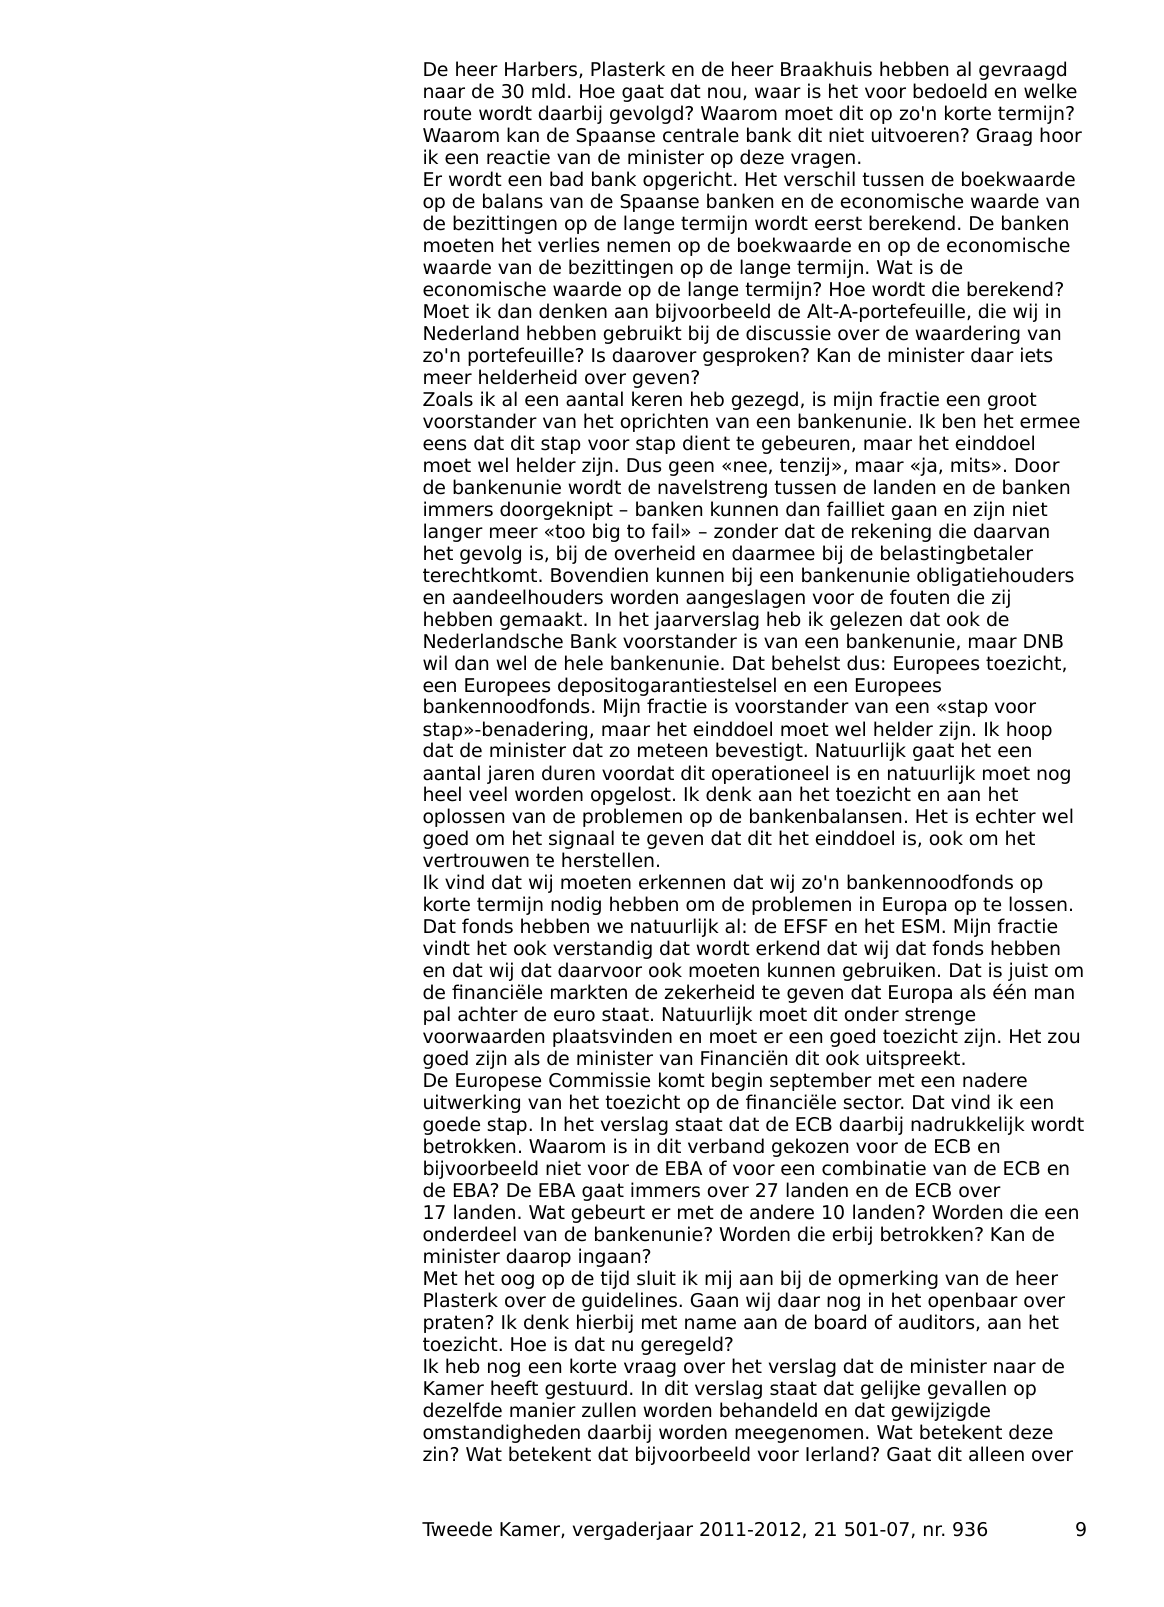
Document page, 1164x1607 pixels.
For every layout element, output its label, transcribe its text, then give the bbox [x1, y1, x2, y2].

text Zoals ik al een aantal keren heb gezegd, is mijn fractie een groot voorstander van het oprichten van een bankenunie. Ik ben het ermee eens dat dit stap voor stap dient te gebeuren, maar het einddoel moet wel helder zijn. Dus geen «nee, tenzij», maar «ja, mits». Door de bankenunie wordt de navelstreng tussen de landen en de banken immers doorgeknipt – banken kunnen dan failliet gaan en zijn niet langer meer «too big to fail» – zonder dat de rekening die daarvan het gevolg is, bij de overheid en daarmee bij de belastingbetaler terechtkomt. Bovendien kunnen bij een bankenunie obligatiehouders en aandeelhouders worden aangeslagen voor de fouten die zij hebben gemaakt. In het jaarverslag heb ik gelezen dat ook de Nederlandsche Bank voorstander is van een bankenunie, maar DNB wil dan wel de hele bankenunie. Dat behelst dus: Europees toezicht, een Europees depositogarantiestelsel en een Europees bankennoodfonds. Mijn fractie is voorstander van een «stap voor stap»-benadering, maar het einddoel moet wel helder zijn. Ik hoop dat de minister dat zo meteen bevestigt. Natuurlijk gaat het een aantal jaren duren voordat dit operationeel is en natuurlijk moet nog heel veel worden opgelost. Ik denk aan het toezicht en aan het oplossen van de problemen op de bankenbalansen. Het is echter wel goed om het signaal te geven dat dit het einddoel is, ook om het vertrouwen te herstellen. [422, 389, 1087, 872]
text Ik heb nog een korte vraag over het verslag dat de minister naar de Kamer heeft gestuurd. In dit verslag staat dat gelijke gevallen op dezelfde manier zullen worden behandeld en dat gewijzigde omstandigheden daarbij worden meegenomen. Wat betekent deze zin? Wat betekent dat bijvoorbeeld voor Ierland? Gaat dit alleen over [422, 1356, 1087, 1466]
text Er wordt een bad bank opgericht. Het verschil tussen de boekwaarde op de balans van de Spaanse banken en de economische waarde van de bezittingen op de lange termijn wordt eerst berekend. De banken moeten het verlies nemen op de boekwaarde en op de economische waarde van de bezittingen op de lange termijn. Wat is de economische waarde op de lange termijn? Hoe wordt die berekend? Moet ik dan denken aan bijvoorbeeld de Alt-A-portefeuille, die wij in Nederland hebben gebruikt bij de discussie over de waardering van zo'n portefeuille? Is daarover gesproken? Kan de minister daar iets meer helderheid over geven? [422, 169, 1087, 389]
text De heer Harbers, Plasterk en de heer Braakhuis hebben al gevraagd naar de 30 mld. Hoe gaat dat nou, waar is het voor bedoeld en welke route wordt daarbij gevolgd? Waarom moet dit op zo'n korte termijn? Waarom kan de Spaanse centrale bank dit niet uitvoeren? Graag hoor ik een reactie van de minister op deze vragen. [422, 59, 1087, 169]
text Ik vind dat wij moeten erkennen dat wij zo'n bankennoodfonds op korte termijn nodig hebben om de problemen in Europa op te lossen. Dat fonds hebben we natuurlijk al: de EFSF en het ESM. Mijn fractie vindt het ook verstandig dat wordt erkend dat wij dat fonds hebben en dat wij dat daarvoor ook moeten kunnen gebruiken. Dat is juist om de financiële markten de zekerheid te geven dat Europa als één man pal achter de euro staat. Natuurlijk moet dit onder strenge voorwaarden plaatsvinden en moet er een goed toezicht zijn. Het zou goed zijn als de minister van Financiën dit ook uitspreekt. [422, 872, 1087, 1070]
text Met het oog op de tijd sluit ik mij aan bij de opmerking van de heer Plasterk over de guidelines. Gaan wij daar nog in het openbaar over praten? Ik denk hierbij met name aan de board of auditors, aan het toezicht. Hoe is dat nu geregeld? [422, 1268, 1087, 1356]
text De Europese Commissie komt begin september met een nadere uitwerking van het toezicht op de financiële sector. Dat vind ik een goede stap. In het verslag staat dat de ECB daarbij nadrukkelijk wordt betrokken. Waarom is in dit verband gekozen voor de ECB en bijvoorbeeld niet voor de EBA of voor een combinatie van de ECB en de EBA? De EBA gaat immers over 27 landen en de ECB over 17 landen. Wat gebeurt er met de andere 10 landen? Worden die een onderdeel van de bankenunie? Worden die erbij betrokken? Kan de minister daarop ingaan? [422, 1070, 1087, 1268]
